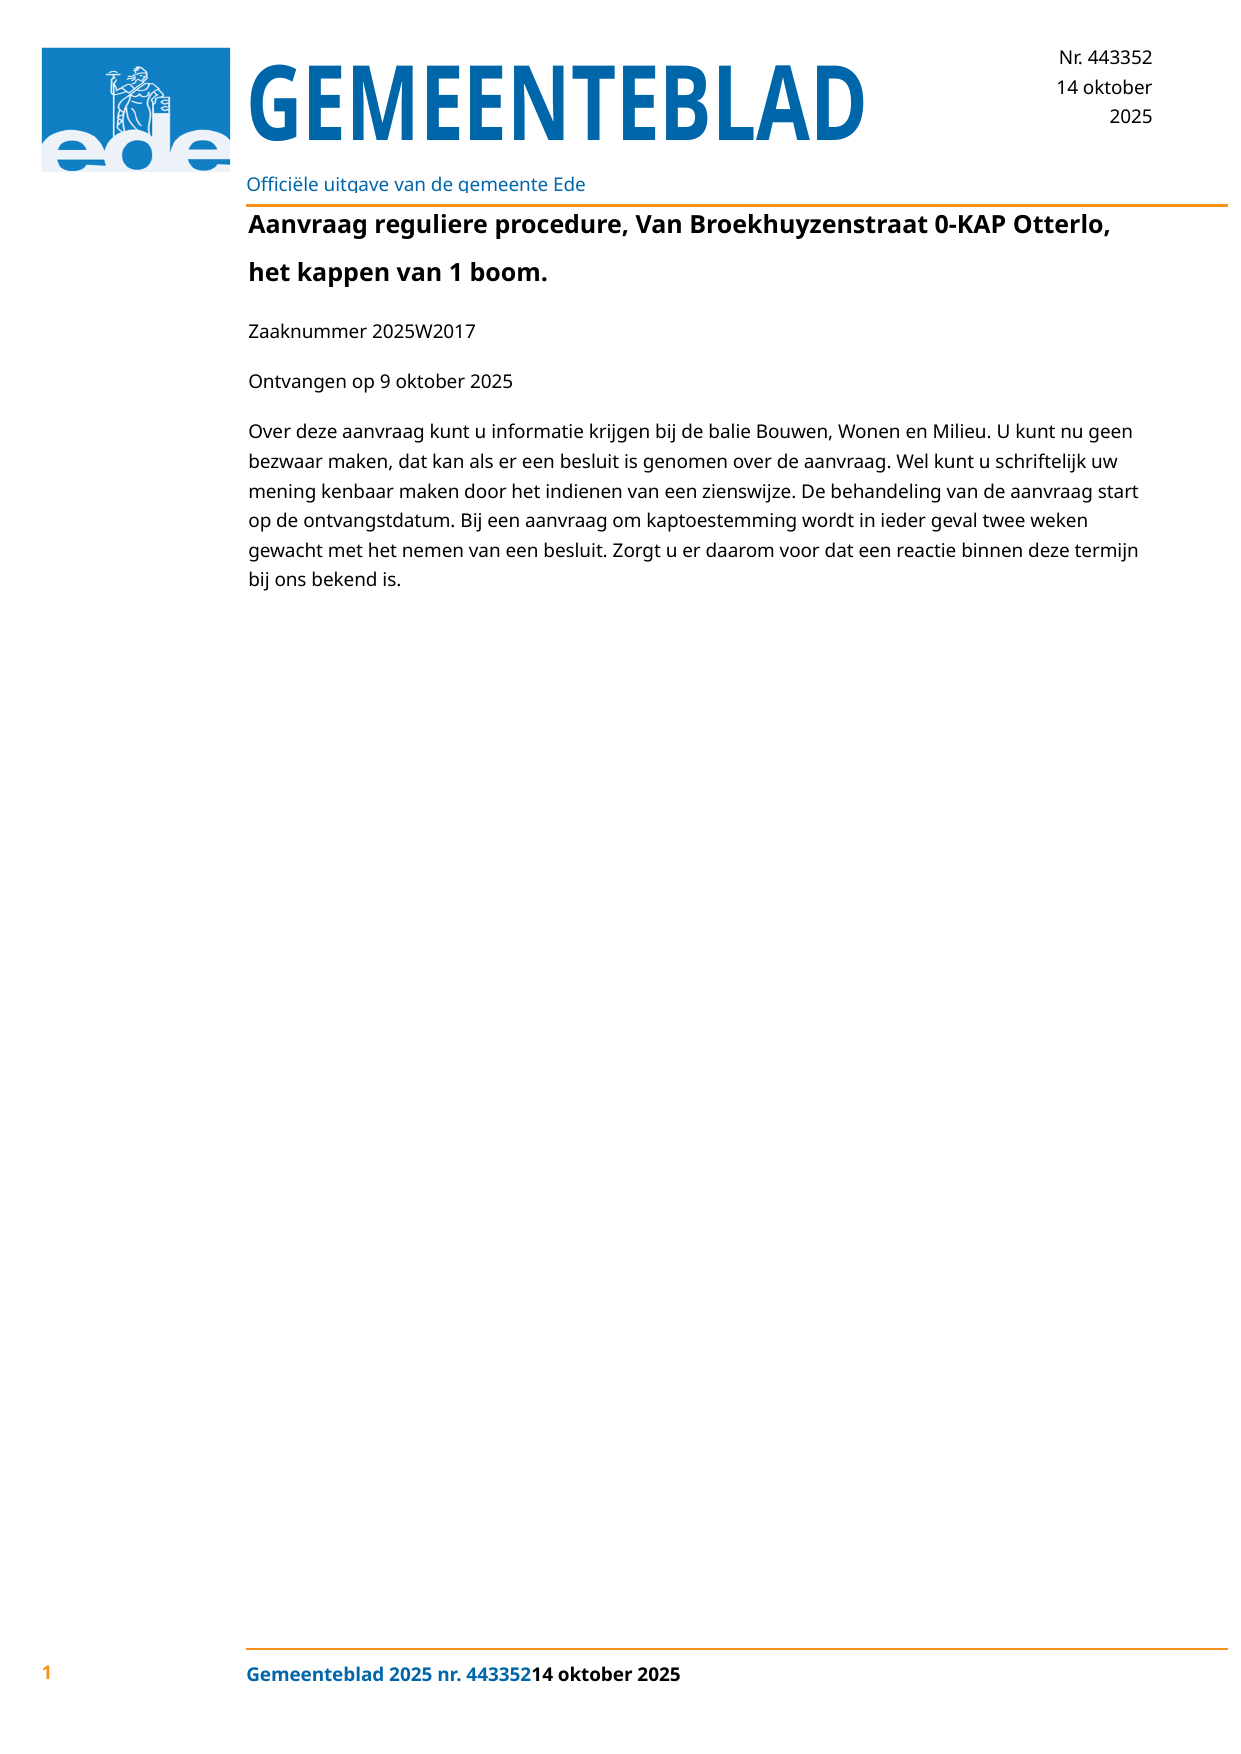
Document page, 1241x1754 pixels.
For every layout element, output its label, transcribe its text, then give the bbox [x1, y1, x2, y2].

text Zaaknummer 2025W2017 [248, 318, 1152, 344]
picture [41, 47, 231, 172]
text Over deze aanvraag kunt u informatie krijgen bij de balie Bouwen, Wonen en Milieu. U kunt nu geen bezwaar maken, dat kan als er een besluit is genomen over de aanvraag. Wel kunt u schriftelijk uw mening kenbaar maken door het indienen van een zienswijze. De behandeling van de aanvraag start op de ontvangstdatum. Bij een aanvraag om kaptoestemming wordt in ieder geval twee weken gewacht met het nemen van een besluit. Zorgt u er daarom voor dat een reactie binnen deze termijn bij ons bekend is. [248, 419, 1152, 592]
text Aanvraag reguliere procedure, Van Broekhuyzenstraat 0-KAP Otterlo, het kappen van 1 boom. [248, 207, 1152, 288]
text Ontvangen op 9 oktober 2025 [248, 368, 1152, 394]
